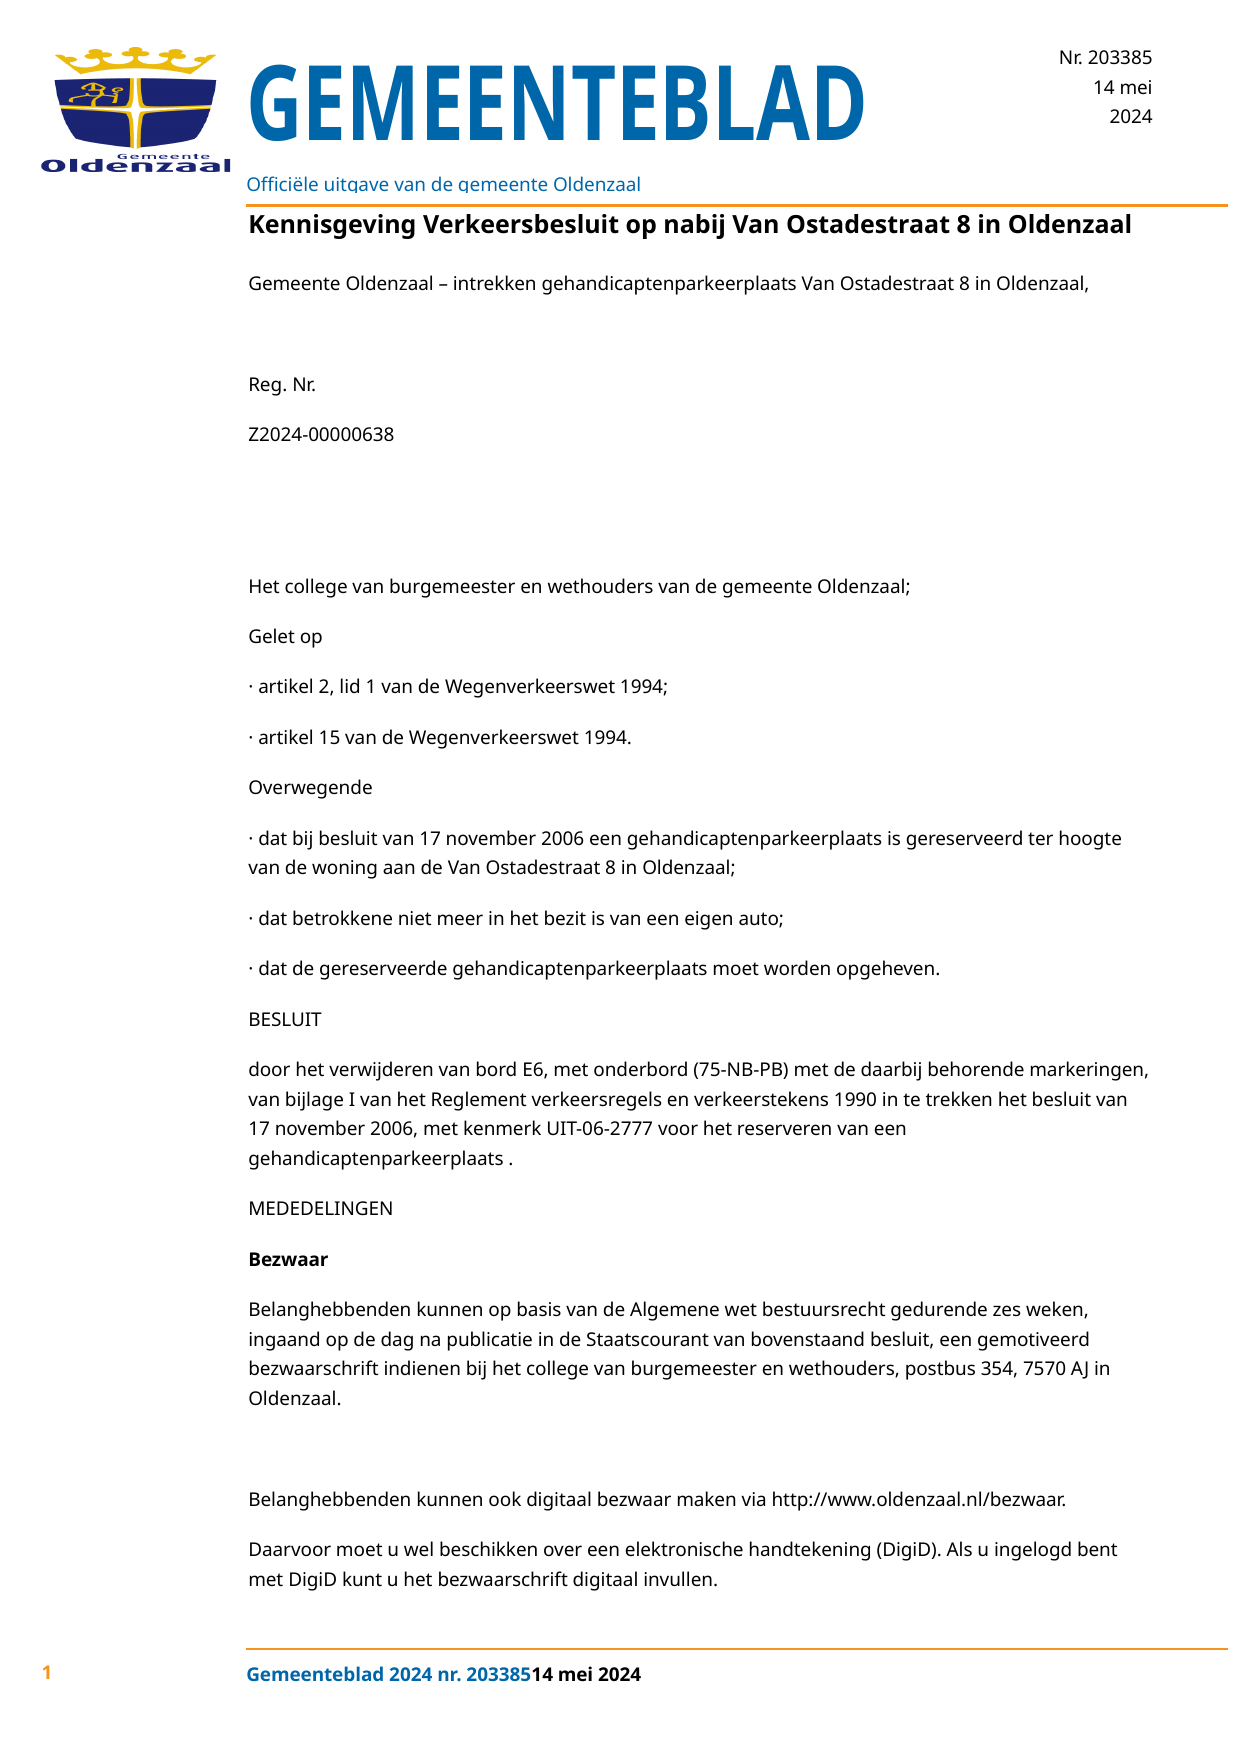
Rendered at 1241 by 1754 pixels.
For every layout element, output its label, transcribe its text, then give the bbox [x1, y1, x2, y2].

picture [41, 47, 231, 172]
text door het verwijderen van bord E6, met onderbord (75-NB-PB) met de daarbij behorende markeringen, van bijlage I van het Reglement verkeersregels en verkeerstekens 1990 in te trekken het besluit van 17 november 2006, met kenmerk UIT-06-2777 voor het reserveren van een gehandicaptenparkeerplaats . [248, 1056, 1152, 1171]
text Het college van burgemeester en wethouders van de gemeente Oldenzaal; [248, 573, 1152, 598]
text Daarvoor moet u wel beschikken over een elektronische handtekening (DigiD). Als u ingelogd bent met DigiD kunt u het bezwaarschrift digitaal invullen. [248, 1536, 1152, 1591]
text Belanghebbenden kunnen ook digitaal bezwaar maken via http://www.oldenzaal.nl/bezwaar. [248, 1486, 1152, 1511]
text Z2024-00000638 [248, 422, 1152, 447]
text · dat betrokkene niet meer in het bezit is van een eigen auto; [248, 905, 1152, 931]
text Reg. Nr. [248, 371, 1152, 397]
text · dat de gereserveerde gehandicaptenparkeerplaats moet worden opgeheven. [248, 955, 1152, 981]
text Overwegende [248, 774, 1152, 800]
text BESLUIT [248, 1006, 1152, 1031]
text Kennisgeving Verkeersbesluit op nabij Van Ostadestraat 8 in Oldenzaal [248, 207, 1152, 241]
text · dat bij besluit van 17 november 2006 een gehandicaptenparkeerplaats is gereserveerd ter hoogte van de woning aan de Van Ostadestraat 8 in Oldenzaal; [248, 825, 1152, 880]
text MEDEDELINGEN [248, 1195, 1152, 1221]
text Bezwaar [248, 1246, 1152, 1271]
text Gelet op [248, 623, 1152, 649]
text Gemeente Oldenzaal – intrekken gehandicaptenparkeerplaats Van Ostadestraat 8 in Oldenzaal, [248, 270, 1152, 296]
text · artikel 15 van de Wegenverkeerswet 1994. [248, 724, 1152, 750]
text · artikel 2, lid 1 van de Wegenverkeerswet 1994; [248, 674, 1152, 699]
text Belanghebbenden kunnen op basis van de Algemene wet bestuursrecht gedurende zes weken, ingaand op de dag na publicatie in de Staatscourant van bovenstaand besluit, een gemotiveerd bezwaarschrift indienen bij het college van burgemeester en wethouders, postbus 354, 7570 AJ in Oldenzaal. [248, 1296, 1152, 1411]
